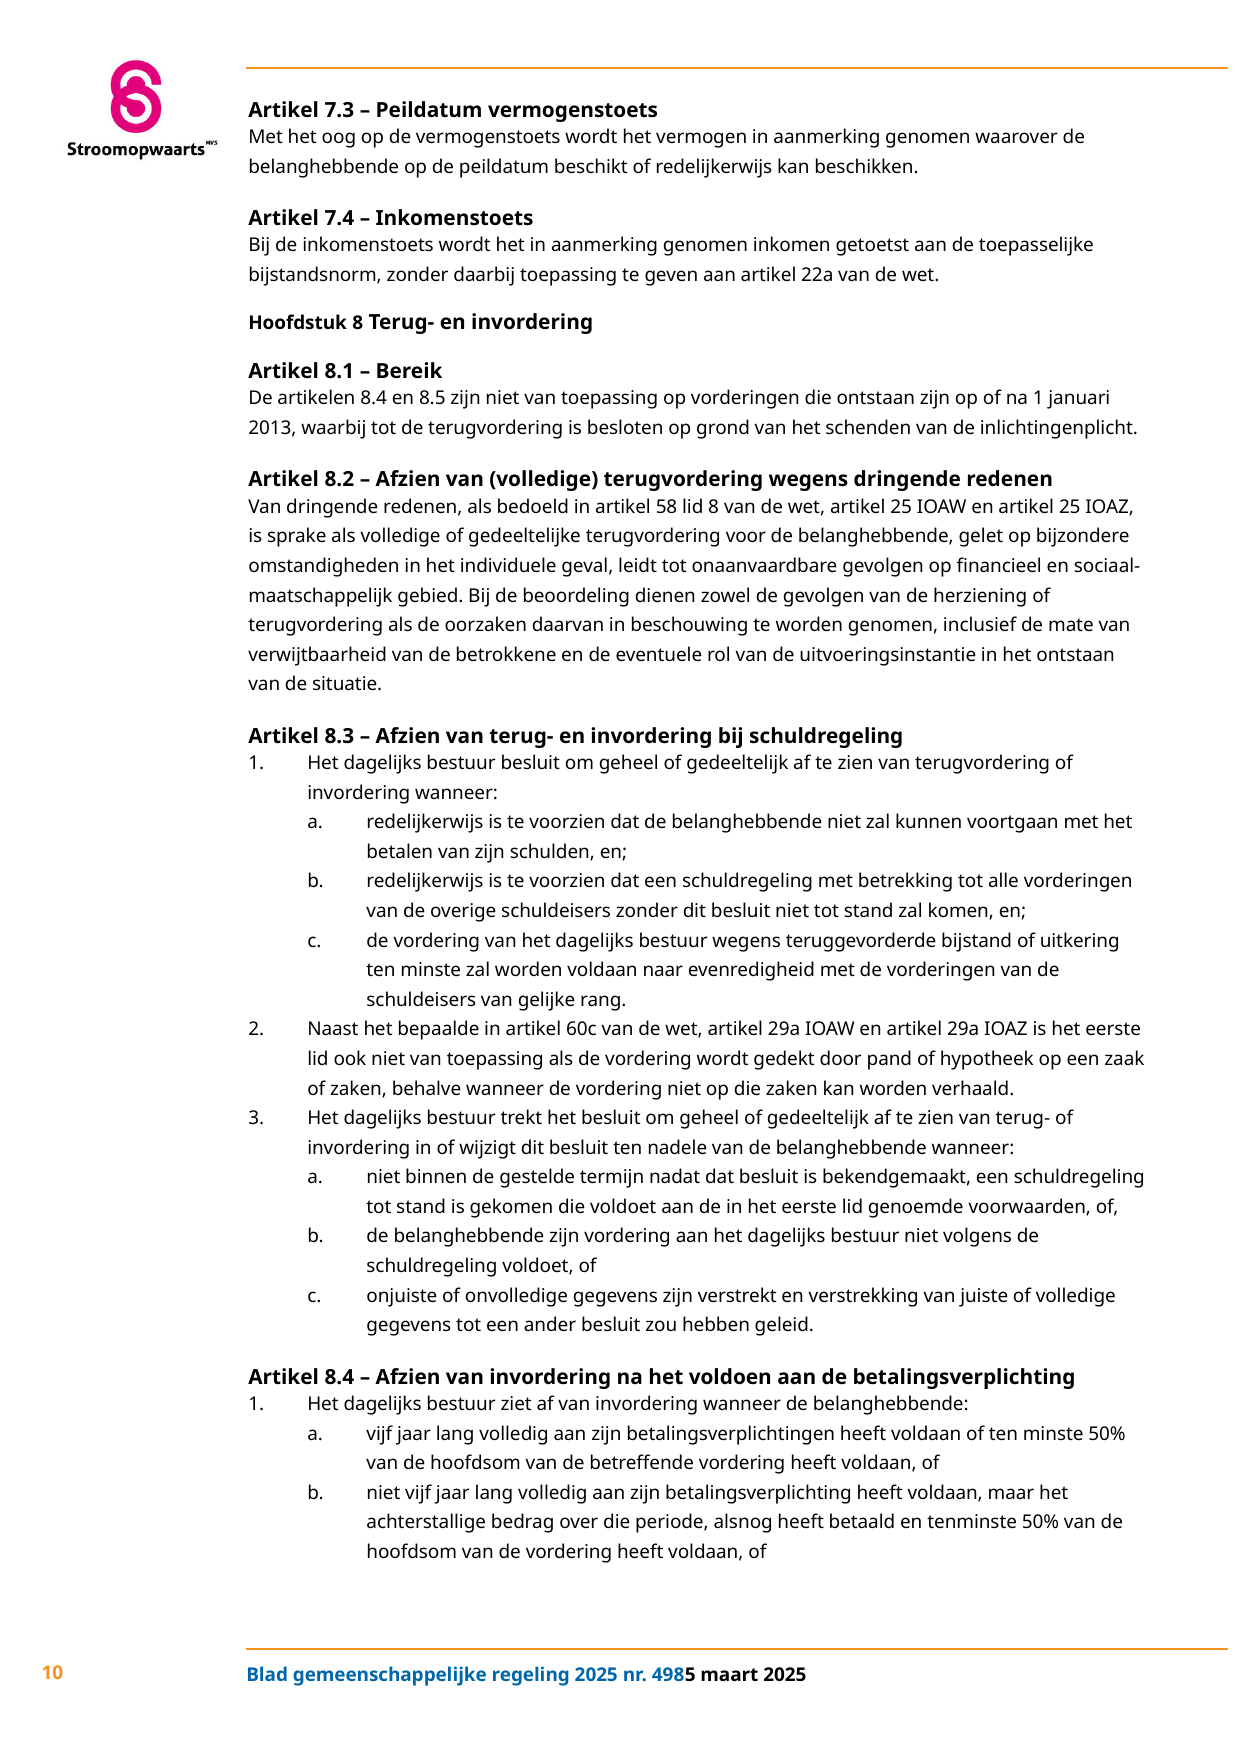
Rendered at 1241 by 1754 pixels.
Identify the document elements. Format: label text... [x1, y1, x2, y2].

list redelijkerwijs is te voorzien dat een schuldregeling met betrekking tot alle vorderingen van de overige schuldeisers zonder dit besluit niet tot stand zal komen, en; [307, 868, 1152, 923]
text Met het oog op de vermogenstoets wordt het vermogen in aanmerking genomen waarover de belanghebbende op de peildatum beschikt of redelijkerwijs kan beschikken. [248, 123, 1152, 178]
list Het dagelijks bestuur besluit om geheel of gedeeltelijk af te zien van terugvordering of invordering wanneer: [248, 749, 1152, 805]
list Het dagelijks bestuur ziet af van invordering wanneer de belanghebbende: [248, 1390, 1152, 1416]
list de vordering van het dagelijks bestuur wegens teruggevorderde bijstand of uitkering ten minste zal worden voldaan naar evenredigheid met de vorderingen van de schuldeisers van gelijke rang. [307, 927, 1152, 1012]
list Naast het bepaalde in artikel 60c van de wet, artikel 29a IOAW en artikel 29a IOAZ is het eerste lid ook niet van toepassing als de vordering wordt gedekt door pand of hypotheek op een zaak of zaken, behalve wanneer de vordering niet op die zaken kan worden verhaald. [248, 1016, 1152, 1101]
text Van dringende redenen, als bedoeld in artikel 58 lid 8 van de wet, artikel 25 IOAW en artikel 25 IOAZ, is sprake als volledige of gedeeltelijke terugvordering voor de belanghebbende, gelet op bijzondere omstandigheden in het individuele geval, leidt tot onaanvaardbare gevolgen op financieel en sociaal-maatschappelijk gebied. Bij de beoordeling dienen zowel de gevolgen van de herziening of terugvordering als de oorzaken daarvan in beschouwing te worden genomen, inclusief de mate van verwijtbaarheid van de betrokkene en de eventuele rol van de uitvoeringsinstantie in het ontstaan van de situatie. [248, 493, 1152, 696]
list niet binnen de gestelde termijn nadat dat besluit is bekendgemaakt, een schuldregeling tot stand is gekomen die voldoet aan de in het eerste lid genoemde voorwaarden, of, [307, 1163, 1152, 1219]
text Artikel 8.3 – Afzien van terug- en invordering bij schuldregeling [248, 721, 1152, 749]
list Het dagelijks bestuur trekt het besluit om geheel of gedeeltelijk af te zien van terug- of invordering in of wijzigt dit besluit ten nadele van de belanghebbende wanneer: [248, 1104, 1152, 1160]
text De artikelen 8.4 en 8.5 zijn niet van toepassing op vorderingen die ontstaan zijn op of na 1 januari 2013, waarbij tot de terugvordering is besloten op grond van het schenden van de inlichtingenplicht. [248, 384, 1152, 440]
text Artikel 8.4 – Afzien van invordering na het voldoen aan de betalingsverplichting [248, 1362, 1152, 1390]
text Artikel 7.4 – Inkomenstoets [248, 203, 1152, 232]
text Artikel 8.2 – Afzien van (volledige) terugvordering wegens dringende redenen [248, 464, 1152, 493]
list redelijkerwijs is te voorzien dat de belanghebbende niet zal kunnen voortgaan met het betalen van zijn schulden, en; [307, 808, 1152, 864]
list niet vijf jaar lang volledig aan zijn betalingsverplichting heeft voldaan, maar het achterstallige bedrag over die periode, alsnog heeft betaald en tenminste 50% van de hoofdsom van de vordering heeft voldaan, of [307, 1479, 1152, 1564]
list onjuiste of onvolledige gegevens zijn verstrekt en verstrekking van juiste of volledige gegevens tot een ander besluit zou hebben geleid. [307, 1282, 1152, 1337]
picture [41, 47, 231, 172]
list vijf jaar lang volledig aan zijn betalingsverplichtingen heeft voldaan of ten minste 50% van de hoofdsom van de betreffende vordering heeft voldaan, of [307, 1420, 1152, 1475]
list de belanghebbende zijn vordering aan het dagelijks bestuur niet volgens de schuldregeling voldoet, of [307, 1223, 1152, 1278]
text Hoofdstuk 8 Terug- en invordering [248, 307, 1152, 335]
text Bij de inkomenstoets wordt het in aanmerking genomen inkomen getoetst aan de toepasselijke bijstandsnorm, zonder daarbij toepassing te geven aan artikel 22a van de wet. [248, 232, 1152, 287]
text Artikel 7.3 – Peildatum vermogenstoets [248, 95, 1152, 123]
text Artikel 8.1 – Bereik [248, 356, 1152, 384]
